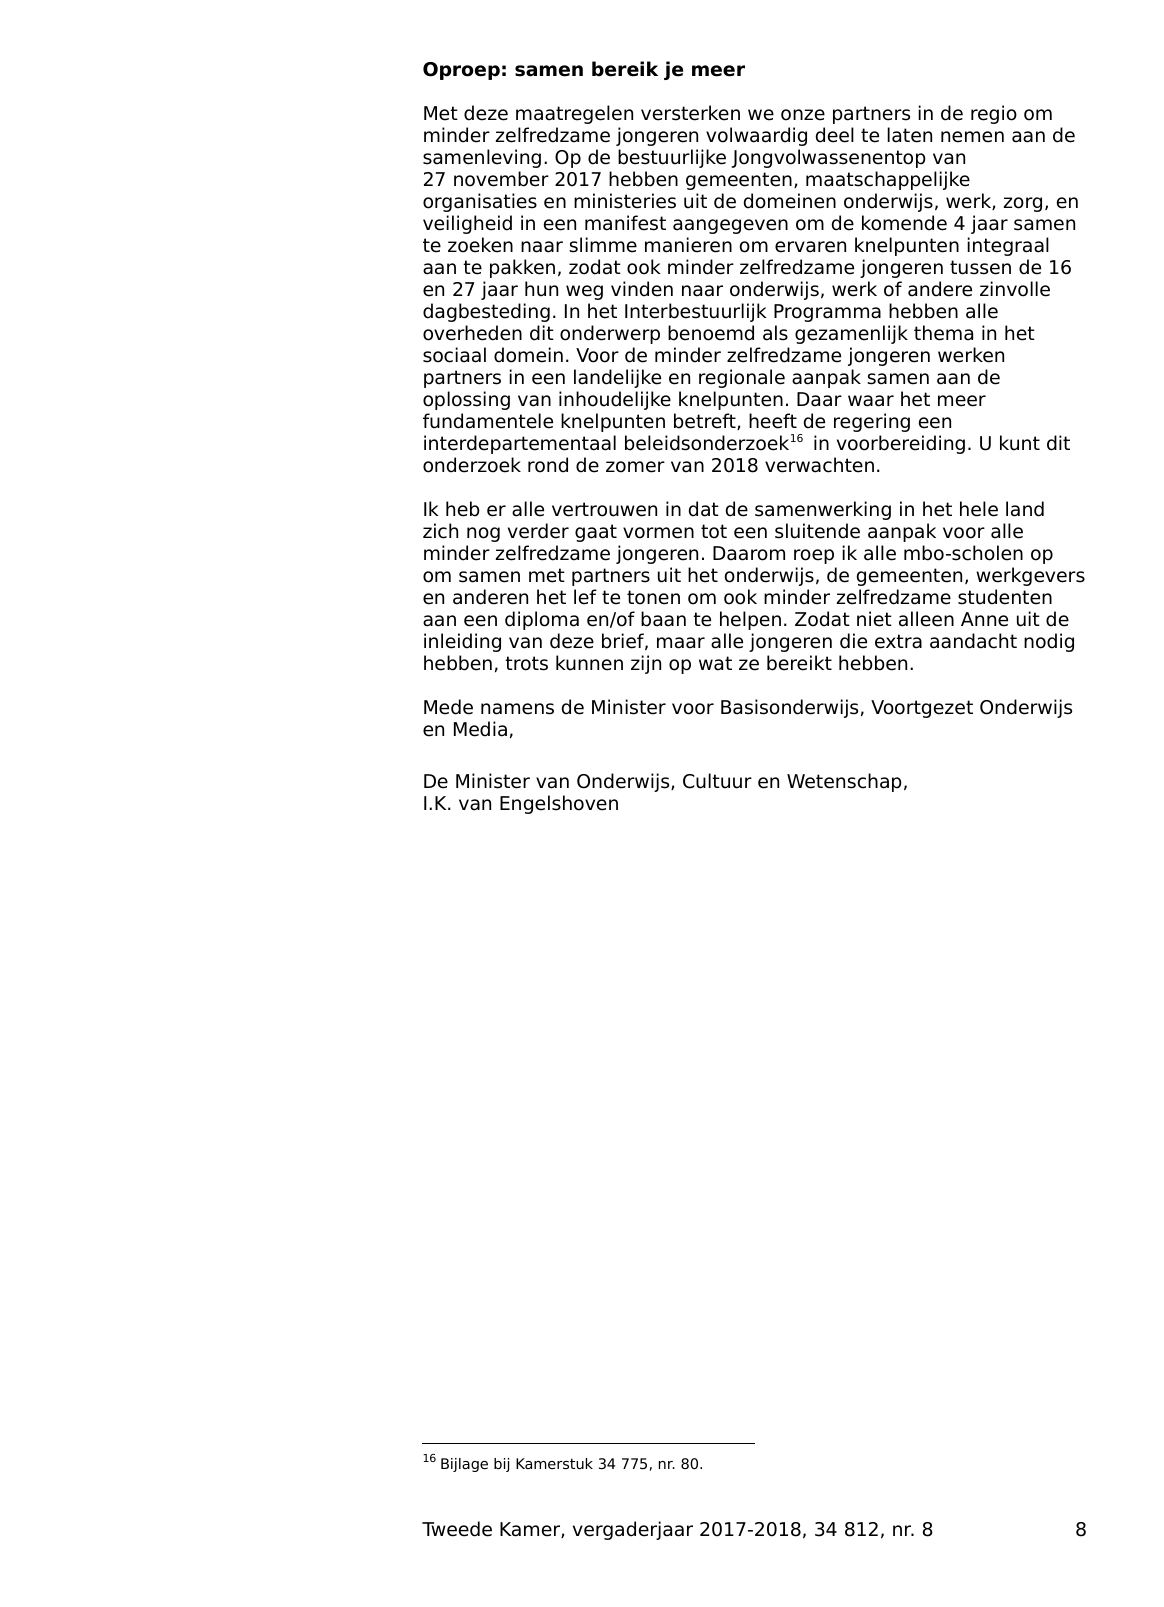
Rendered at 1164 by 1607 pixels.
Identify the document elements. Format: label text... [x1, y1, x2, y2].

text Met deze maatregelen versterken we onze partners in de regio om minder zelfredzame jongeren volwaardig deel te laten nemen aan de samenleving. Op de bestuurlijke Jongvolwassenentop van 27 november 2017 hebben gemeenten, maatschappelijke organisaties en ministeries uit de domeinen onderwijs, werk, zorg, en veiligheid in een manifest aangegeven om de komende 4 jaar samen te zoeken naar slimme manieren om ervaren knelpunten integraal aan te pakken, zodat ook minder zelfredzame jongeren tussen de 16 en 27 jaar hun weg vinden naar onderwijs, werk of andere zinvolle dagbesteding. In het Interbestuurlijk Programma hebben alle overheden dit onderwerp benoemd als gezamenlijk thema in het sociaal domein. Voor de minder zelfredzame jongeren werken partners in een landelijke en regionale aanpak samen aan de oplossing van inhoudelijke knelpunten. Daar waar het meer fundamentele knelpunten betreft, heeft de regering een interdepartementaal beleidsonderzoek in voorbereiding. U kunt dit onderzoek rond de zomer van 2018 verwachten. [422, 103, 1087, 477]
text De Minister van Onderwijs, Cultuur en Wetenschap, I.K. van Engelshoven [422, 771, 1087, 815]
subtitle Oproep: samen bereik je meer [422, 59, 1087, 81]
text Bijlage bij Kamerstuk 34 775, nr. 80. [422, 1452, 1087, 1474]
text Mede namens de Minister voor Basisonderwijs, Voortgezet Onderwijs en Media, [422, 697, 1087, 741]
text Ik heb er alle vertrouwen in dat de samenwerking in het hele land zich nog verder gaat vormen tot een sluitende aanpak voor alle minder zelfredzame jongeren. Daarom roep ik alle mbo-scholen op om samen met partners uit het onderwijs, de gemeenten, werkgevers en anderen het lef te tonen om ook minder zelfredzame studenten aan een diploma en/of baan te helpen. Zodat niet alleen Anne uit de inleiding van deze brief, maar alle jongeren die extra aandacht nodig hebben, trots kunnen zijn op wat ze bereikt hebben. [422, 499, 1087, 675]
